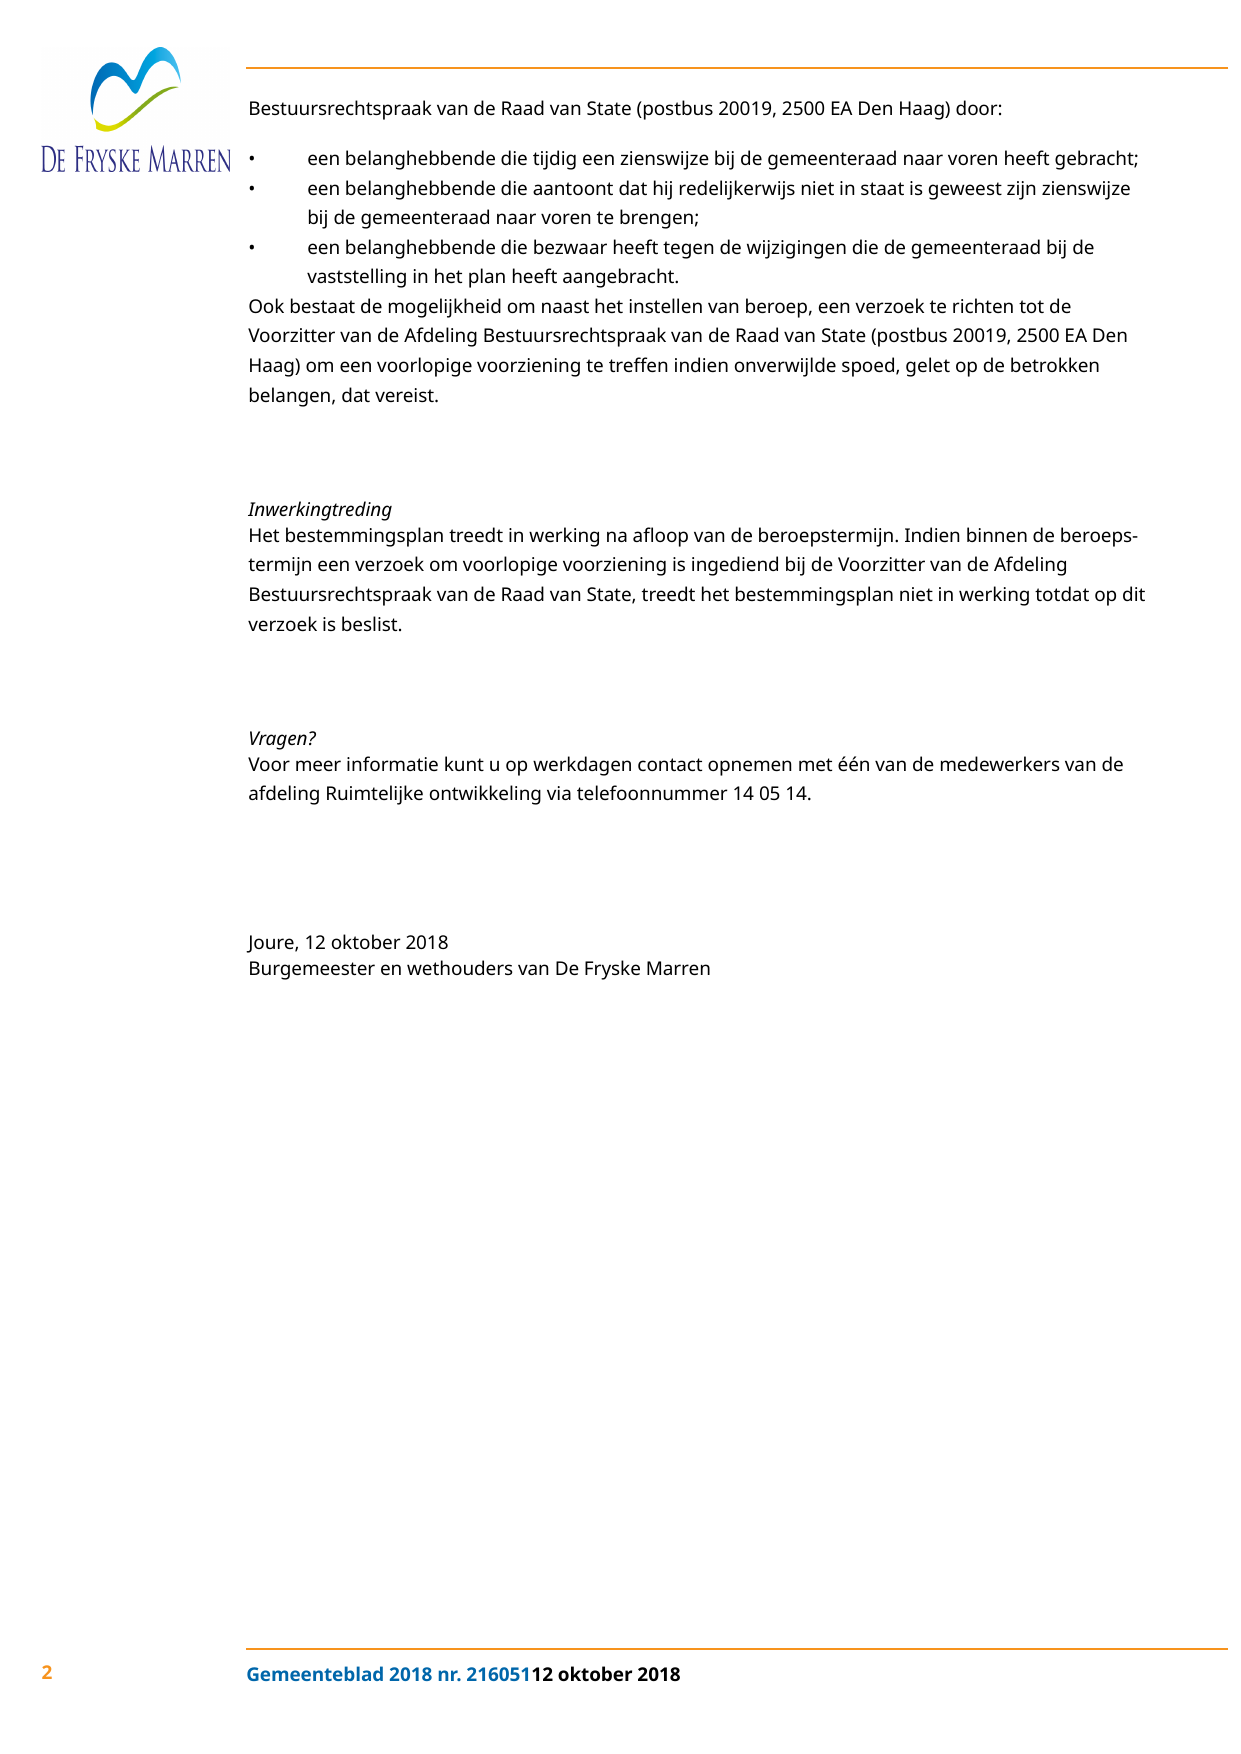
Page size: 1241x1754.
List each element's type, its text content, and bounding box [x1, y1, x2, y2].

text Joure, 12 oktober 2018 [248, 929, 1152, 955]
text Bestuursrechtspraak van de Raad van State (postbus 20019, 2500 EA Den Haag) door: [248, 95, 1152, 121]
text Voor meer informatie kunt u op werkdagen contact opnemen met één van de medewerkers van de afdeling Ruimtelijke ontwikkeling via telefoonnummer 14 05 14. [248, 751, 1152, 806]
text Vragen? [248, 725, 1152, 751]
text Het bestemmingsplan treedt in werking na afloop van de beroepstermijn. Indien binnen de beroeps-termijn een verzoek om voorlopige voorziening is ingediend bij de Voorzitter van de Afdeling Bestuursrechtspraak van de Raad van State, treedt het bestemmingsplan niet in werking totdat op dit verzoek is beslist. [248, 522, 1152, 636]
list een belanghebbende die tijdig een zienswijze bij de gemeenteraad naar voren heeft gebracht; [248, 145, 1152, 171]
text Ook bestaat de mogelijkheid om naast het instellen van beroep, een verzoek te richten tot de Voorzitter van de Afdeling Bestuursrechtspraak van de Raad van State (postbus 20019, 2500 EA Den Haag) om een voorlopige voorziening te treffen indien onverwijlde spoed, gelet op de betrokken belangen, dat vereist. [248, 293, 1152, 408]
list een belanghebbende die aantoont dat hij redelijkerwijs niet in staat is geweest zijn zienswijze bij de gemeenteraad naar voren te brengen; [248, 175, 1152, 230]
text Burgemeester en wethouders van De Fryske Marren [248, 955, 1152, 981]
picture [41, 47, 231, 172]
text Inwerkingtreding [248, 496, 1152, 522]
list een belanghebbende die bezwaar heeft tegen de wijzigingen die de gemeenteraad bij de vaststelling in het plan heeft aangebracht. [248, 234, 1152, 289]
